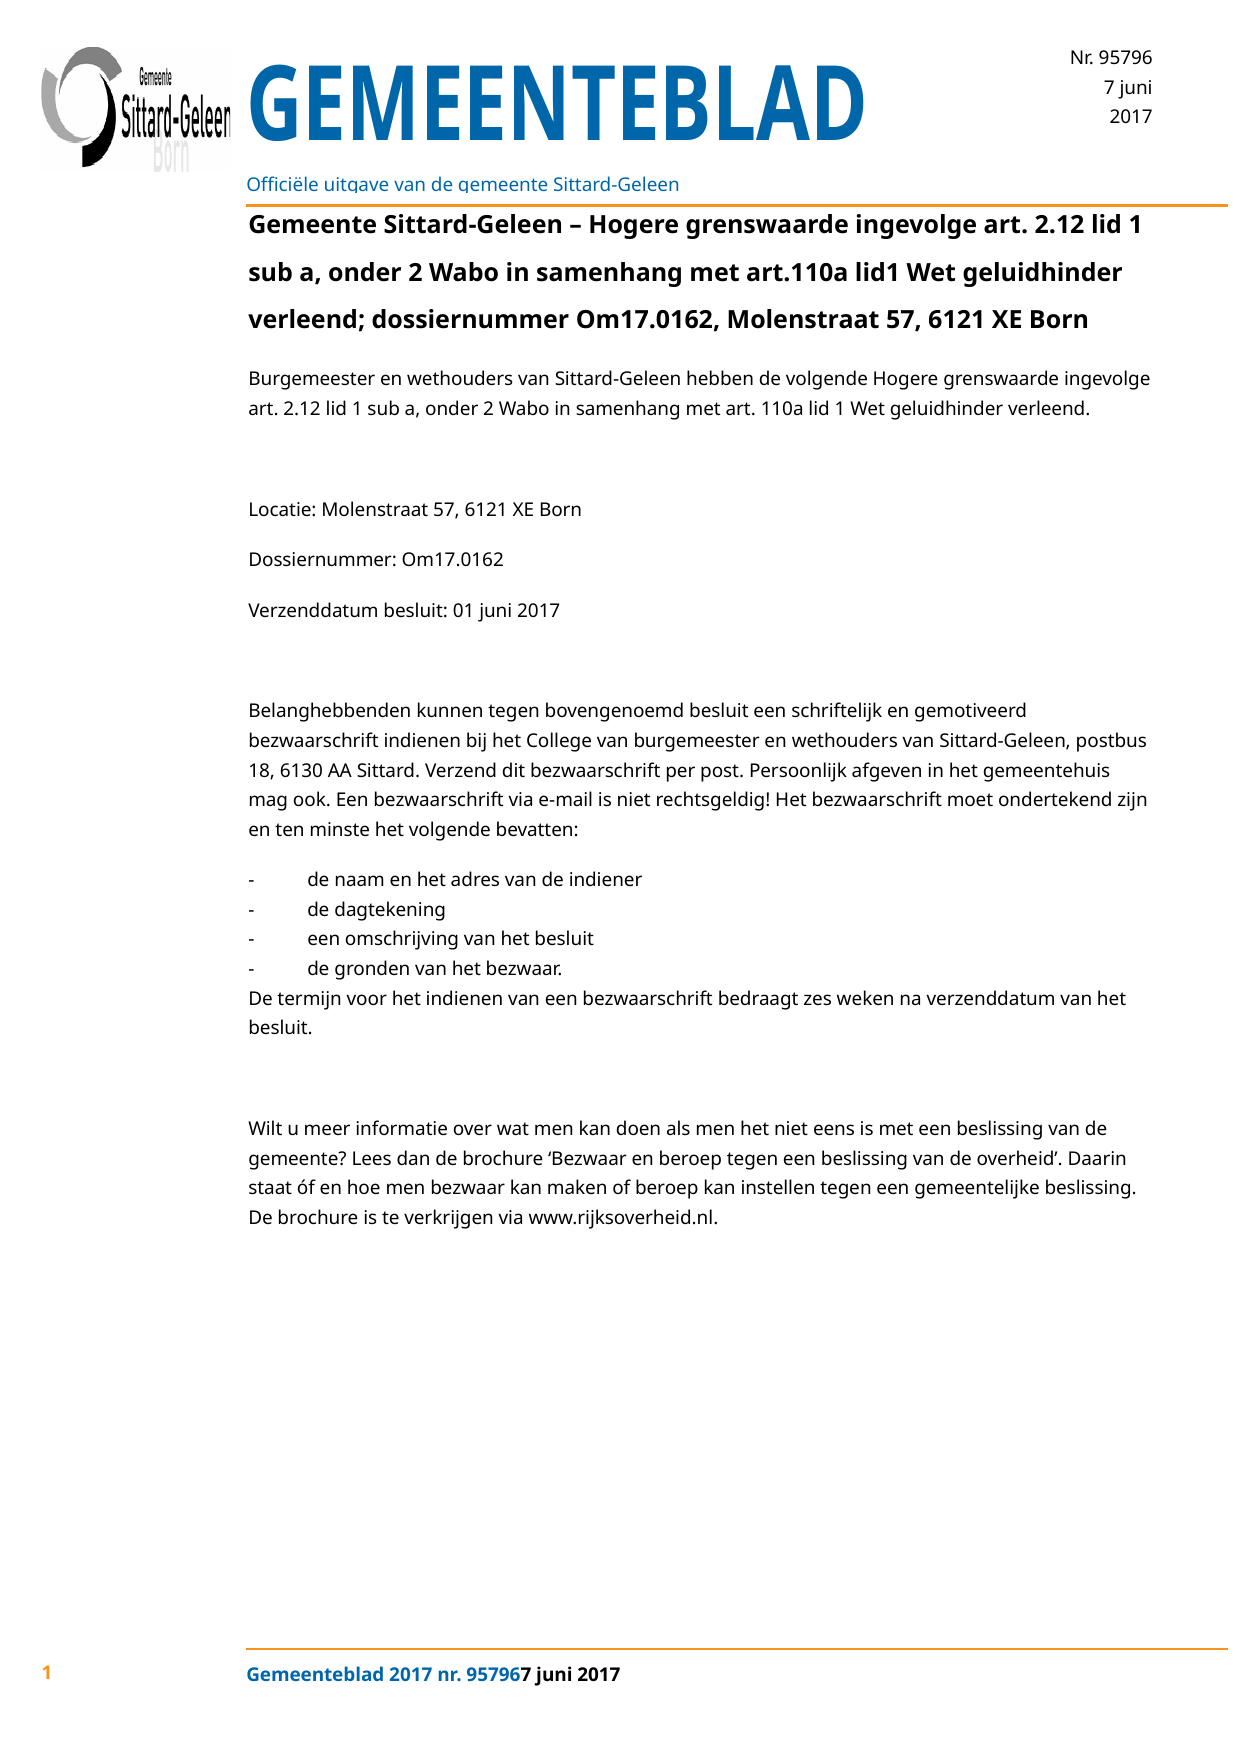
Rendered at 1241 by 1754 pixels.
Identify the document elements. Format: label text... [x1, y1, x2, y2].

text Locatie: Molenstraat 57, 6121 XE Born [248, 496, 1152, 522]
text Burgemeester en wethouders van Sittard-Geleen hebben de volgende Hogere grenswaarde ingevolge art. 2.12 lid 1 sub a, onder 2 Wabo in samenhang met art. 110a lid 1 Wet geluidhinder verleend. [248, 366, 1152, 421]
text Dossiernummer: Om17.0162 [248, 546, 1152, 572]
text Belanghebbenden kunnen tegen bovengenoemd besluit een schriftelijk en gemotiveerd bezwaarschrift indienen bij het College van burgemeester en wethouders van Sittard-Geleen, postbus 18, 6130 AA Sittard. Verzend dit bezwaarschrift per post. Persoonlijk afgeven in het gemeentehuis mag ook. Een bezwaarschrift via e-mail is niet rechtsgeldig! Het bezwaarschrift moet ondertekend zijn en ten minste het volgende bevatten: [248, 698, 1152, 842]
list de naam en het adres van de indiener [248, 866, 1152, 892]
text De termijn voor het indienen van een bezwaarschrift bedraagt zes weken na verzenddatum van het besluit. [248, 985, 1152, 1040]
picture [41, 47, 231, 172]
list de gronden van het bezwaar. [248, 955, 1152, 981]
text Gemeente Sittard-Geleen – Hogere grenswaarde ingevolge art. 2.12 lid 1 sub a, onder 2 Wabo in samenhang met art.110a lid1 Wet geluidhinder verleend; dossiernummer Om17.0162, Molenstraat 57, 6121 XE Born [248, 207, 1152, 336]
list een omschrijving van het besluit [248, 926, 1152, 951]
text Verzenddatum besluit: 01 juni 2017 [248, 597, 1152, 622]
list de dagtekening [248, 896, 1152, 922]
text Wilt u meer informatie over wat men kan doen als men het niet eens is met een beslissing van de gemeente? Lees dan de brochure ‘Bezwaar en beroep tegen een beslissing van de overheid’. Daarin staat óf en hoe men bezwaar kan maken of beroep kan instellen tegen een gemeentelijke beslissing. De brochure is te verkrijgen via www.rijksoverheid.nl. [248, 1115, 1152, 1229]
